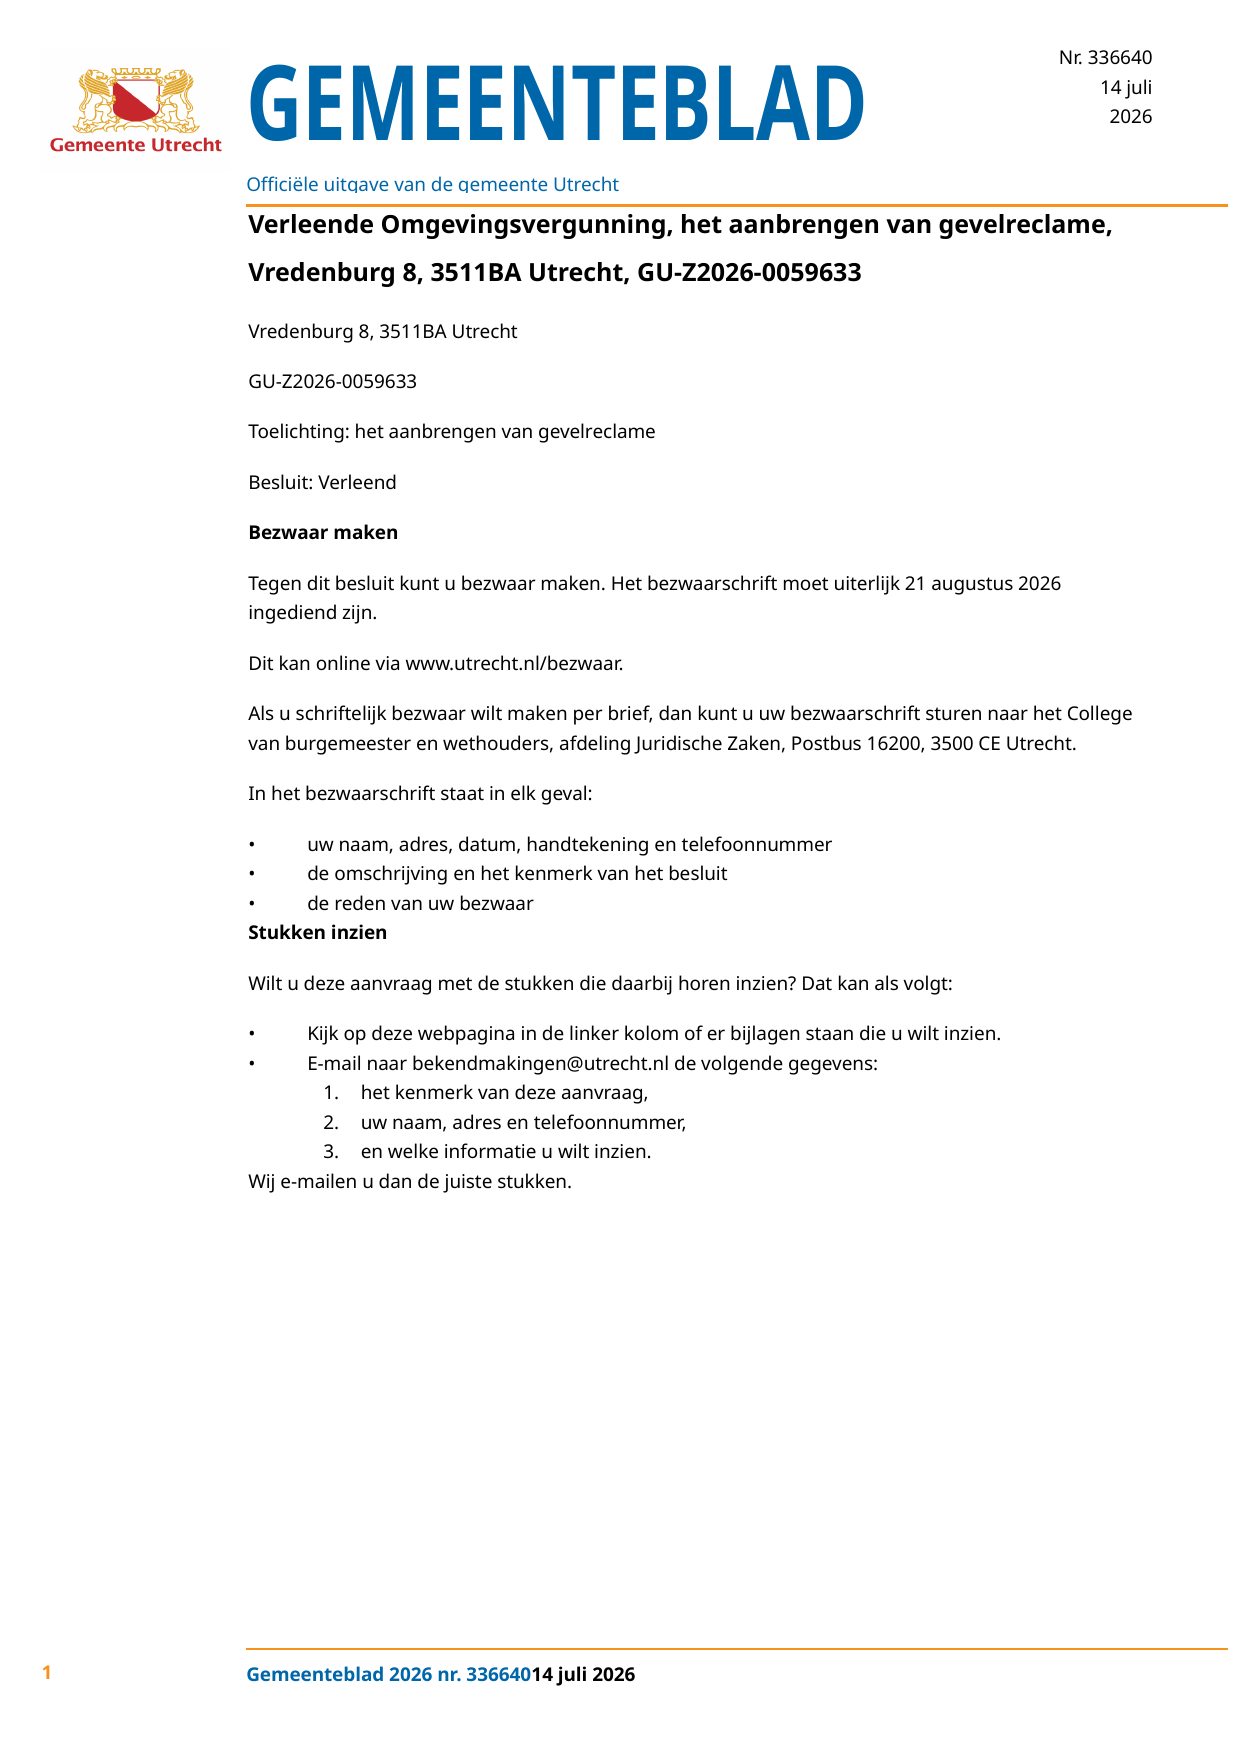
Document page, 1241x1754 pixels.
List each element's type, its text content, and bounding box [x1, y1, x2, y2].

text Wilt u deze aanvraag met de stukken die daarbij horen inzien? Dat kan als volgt: [248, 970, 1152, 996]
list en welke informatie u wilt inzien. [323, 1139, 1152, 1164]
text Dit kan online via www.utrecht.nl/bezwaar. [248, 650, 1152, 676]
list uw naam, adres en telefoonnummer, [323, 1109, 1152, 1135]
text Toelichting: het aanbrengen van gevelreclame [248, 419, 1152, 444]
picture [41, 47, 231, 172]
text Besluit: Verleend [248, 469, 1152, 495]
list de omschrijving en het kenmerk van het besluit [248, 860, 1152, 886]
text GU-Z2026-0059633 [248, 368, 1152, 394]
text Tegen dit besluit kunt u bezwaar maken. Het bezwaarschrift moet uiterlijk 21 augustus 2026 ingediend zijn. [248, 570, 1152, 625]
list E-mail naar bekendmakingen@utrecht.nl de volgende gegevens: [248, 1050, 1152, 1076]
text Bezwaar maken [248, 519, 1152, 545]
text Als u schriftelijk bezwaar wilt maken per brief, dan kunt u uw bezwaarschrift sturen naar het College van burgemeester en wethouders, afdeling Juridische Zaken, Postbus 16200, 3500 CE Utrecht. [248, 700, 1152, 756]
list Kijk op deze webpagina in de linker kolom of er bijlagen staan die u wilt inzien. [248, 1020, 1152, 1046]
text Verleende Omgevingsvergunning, het aanbrengen van gevelreclame, Vredenburg 8, 3511BA Utrecht, GU-Z2026-0059633 [248, 207, 1152, 288]
text Stukken inzien [248, 919, 1152, 945]
text Vredenburg 8, 3511BA Utrecht [248, 318, 1152, 344]
list het kenmerk van deze aanvraag, [323, 1079, 1152, 1105]
text Wij e-mailen u dan de juiste stukken. [248, 1168, 1152, 1194]
list de reden van uw bezwaar [248, 890, 1152, 916]
list uw naam, adres, datum, handtekening en telefoonnummer [248, 831, 1152, 857]
text In het bezwaarschrift staat in elk geval: [248, 780, 1152, 806]
